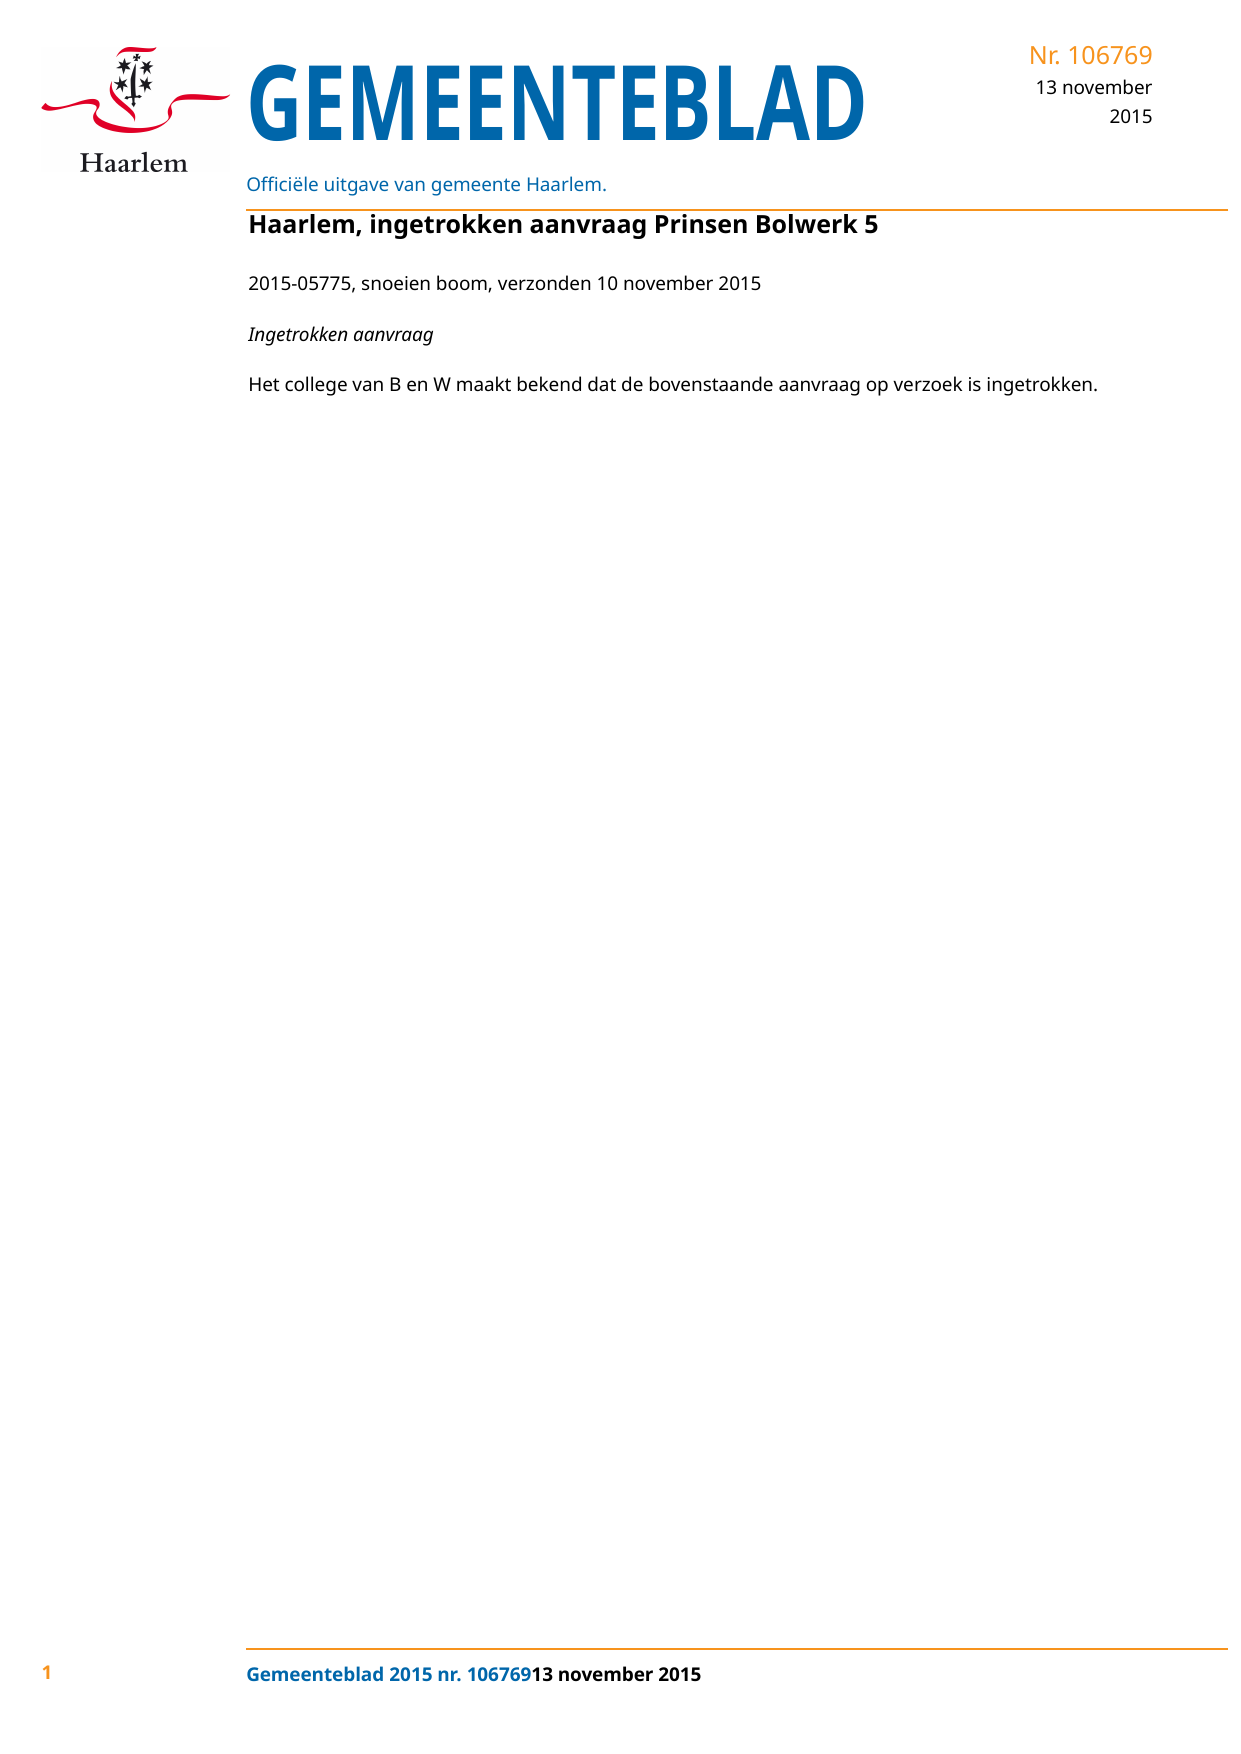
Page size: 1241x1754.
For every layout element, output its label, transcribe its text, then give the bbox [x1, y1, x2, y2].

picture [41, 47, 231, 172]
text 2015-05775, snoeien boom, verzonden 10 november 2015 [248, 270, 1152, 296]
text Het college van B en W maakt bekend dat de bovenstaande aanvraag op verzoek is ingetrokken. [248, 371, 1152, 397]
text Haarlem, ingetrokken aanvraag Prinsen Bolwerk 5 [248, 211, 1152, 241]
text Ingetrokken aanvraag [248, 321, 1152, 346]
